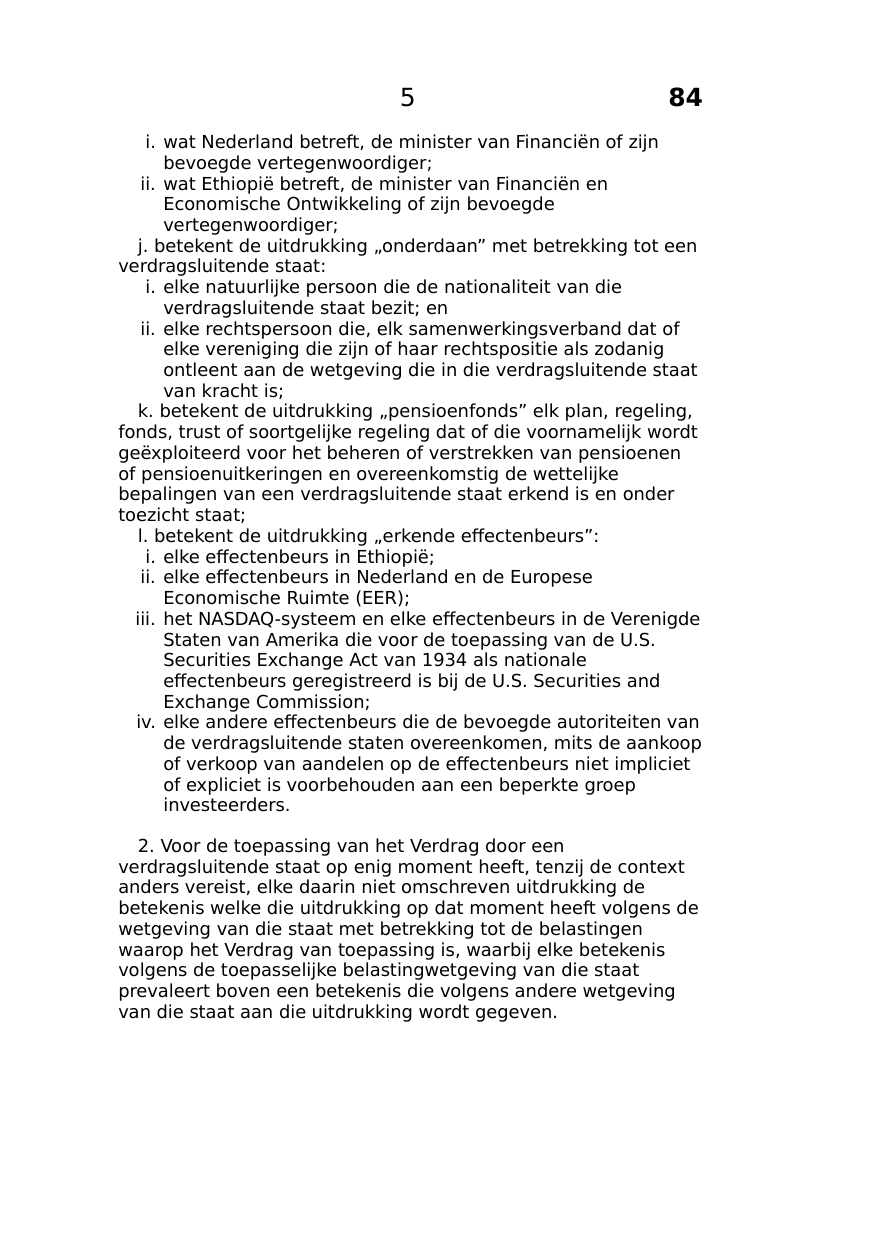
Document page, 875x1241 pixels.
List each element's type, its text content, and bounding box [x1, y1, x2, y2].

text ii. wat Ethiopië betreft, de minister van Financiën en Economische Ontwikkeling of zijn bevoegde vertegenwoordiger; [118, 173, 703, 236]
text i. elke natuurlijke persoon die de nationaliteit van die verdragsluitende staat bezit; en [118, 277, 703, 318]
text 2. Voor de toepassing van het Verdrag door een verdragsluitende staat op enig moment heeft, tenzij de context anders vereist, elke daarin niet omschreven uitdrukking de betekenis welke die uitdrukking op dat moment heeft volgens de wetgeving van die staat met betrekking tot de belastingen waarop het Verdrag van toepassing is, waarbij elke betekenis volgens de toepasselijke belastingwetgeving van die staat prevaleert boven een betekenis die volgens andere wetgeving van die staat aan die uitdrukking wordt gegeven. [118, 836, 703, 1022]
text k. betekent de uitdrukking „pensioenfonds” elk plan, regeling, fonds, trust of soortgelijke regeling dat of die voornamelijk wordt geëxploiteerd voor het beheren of verstrekken van pensioenen of pensioenuitkeringen en overeenkomstig de wettelijke bepalingen van een verdragsluitende staat erkend is en onder toezicht staat; [118, 401, 703, 526]
text i. wat Nederland betreft, de minister van Financiën of zijn bevoegde vertegenwoordiger; [118, 132, 703, 173]
text ii. elke effectenbeurs in Nederland en de Europese Economische Ruimte (EER); [118, 567, 703, 609]
text j. betekent de uitdrukking „onderdaan” met betrekking tot een verdragsluitende staat: [118, 236, 703, 277]
text iii. het NASDAQ-systeem en elke effectenbeurs in de Verenigde Staten van Amerika die voor de toepassing van de U.S. Securities Exchange Act van 1934 als nationale effectenbeurs geregistreerd is bij de U.S. Securities and Exchange Commission; [118, 609, 703, 712]
text i. elke effectenbeurs in Ethiopië; [118, 546, 703, 567]
text l. betekent de uitdrukking „erkende effectenbeurs”: [118, 526, 703, 546]
text ii. elke rechtspersoon die, elk samenwerkingsverband dat of elke vereniging die zijn of haar rechtspositie als zodanig ontleent aan de wetgeving die in die verdragsluitende staat van kracht is; [118, 318, 703, 401]
text iv. elke andere effectenbeurs die de bevoegde autoriteiten van de verdragsluitende staten overeenkomen, mits de aankoop of verkoop van aandelen op de effectenbeurs niet impliciet of expliciet is voorbehouden aan een beperkte groep investeerders. [118, 712, 703, 816]
